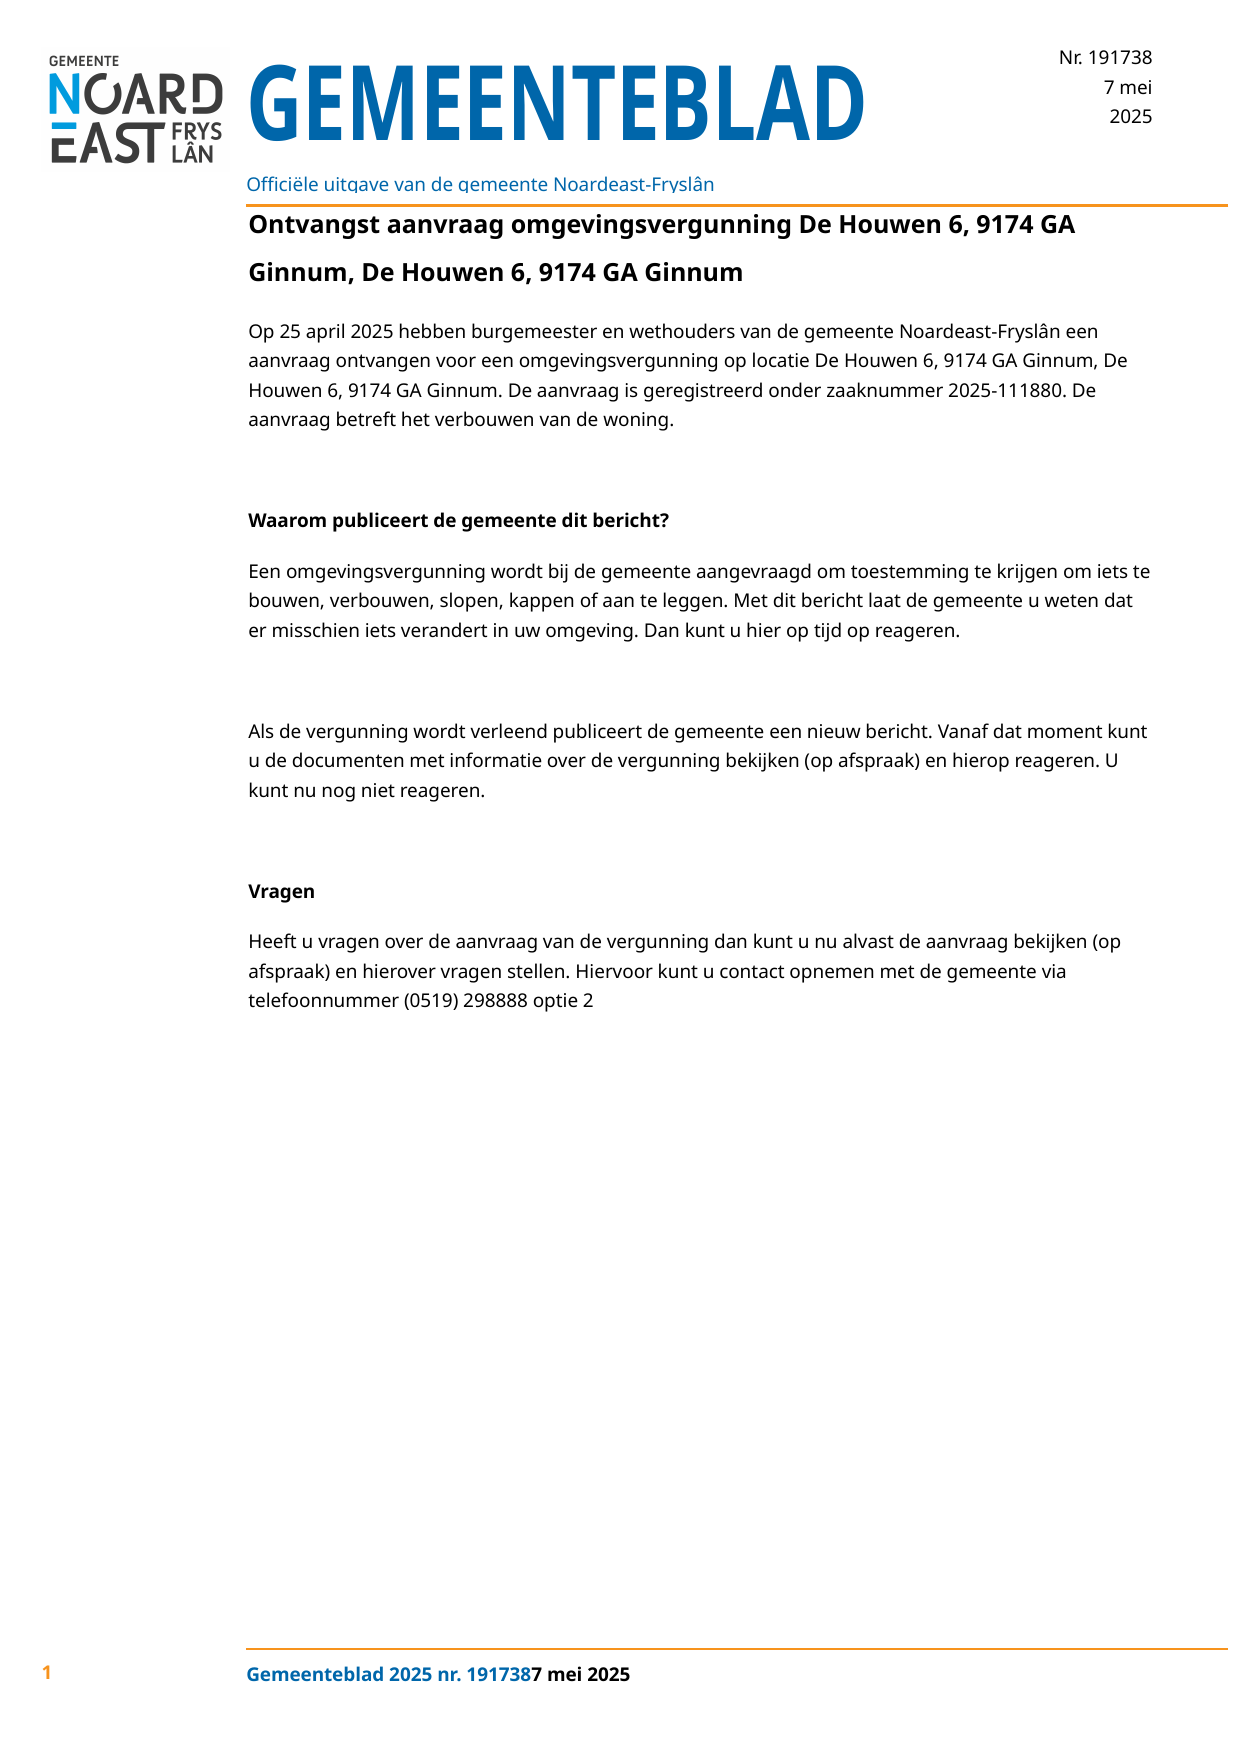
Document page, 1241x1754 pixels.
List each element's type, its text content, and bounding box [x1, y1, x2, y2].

text Waarom publiceert de gemeente dit bericht? [248, 507, 1152, 533]
text Een omgevingsvergunning wordt bij de gemeente aangevraagd om toestemming te krijgen om iets te bouwen, verbouwen, slopen, kappen of aan te leggen. Met dit bericht laat de gemeente u weten dat er misschien iets verandert in uw omgeving. Dan kunt u hier op tijd op reageren. [248, 558, 1152, 643]
text Op 25 april 2025 hebben burgemeester en wethouders van de gemeente Noardeast-Fryslân een aanvraag ontvangen voor een omgevingsvergunning op locatie De Houwen 6, 9174 GA Ginnum, De Houwen 6, 9174 GA Ginnum. De aanvraag is geregistreerd onder zaaknummer 2025-111880. De aanvraag betreft het verbouwen van de woning. [248, 318, 1152, 432]
picture [41, 47, 231, 172]
text Heeft u vragen over de aanvraag van de vergunning dan kunt u nu alvast de aanvraag bekijken (op afspraak) en hierover vragen stellen. Hiervoor kunt u contact opnemen met de gemeente via telefoonnummer (0519) 298888 optie 2 [248, 928, 1152, 1013]
text Als de vergunning wordt verleend publiceert de gemeente een nieuw bericht. Vanaf dat moment kunt u de documenten met informatie over de vergunning bekijken (op afspraak) en hierop reageren. U kunt nu nog niet reageren. [248, 718, 1152, 803]
text Ontvangst aanvraag omgevingsvergunning De Houwen 6, 9174 GA Ginnum, De Houwen 6, 9174 GA Ginnum [248, 207, 1152, 288]
text Vragen [248, 878, 1152, 904]
